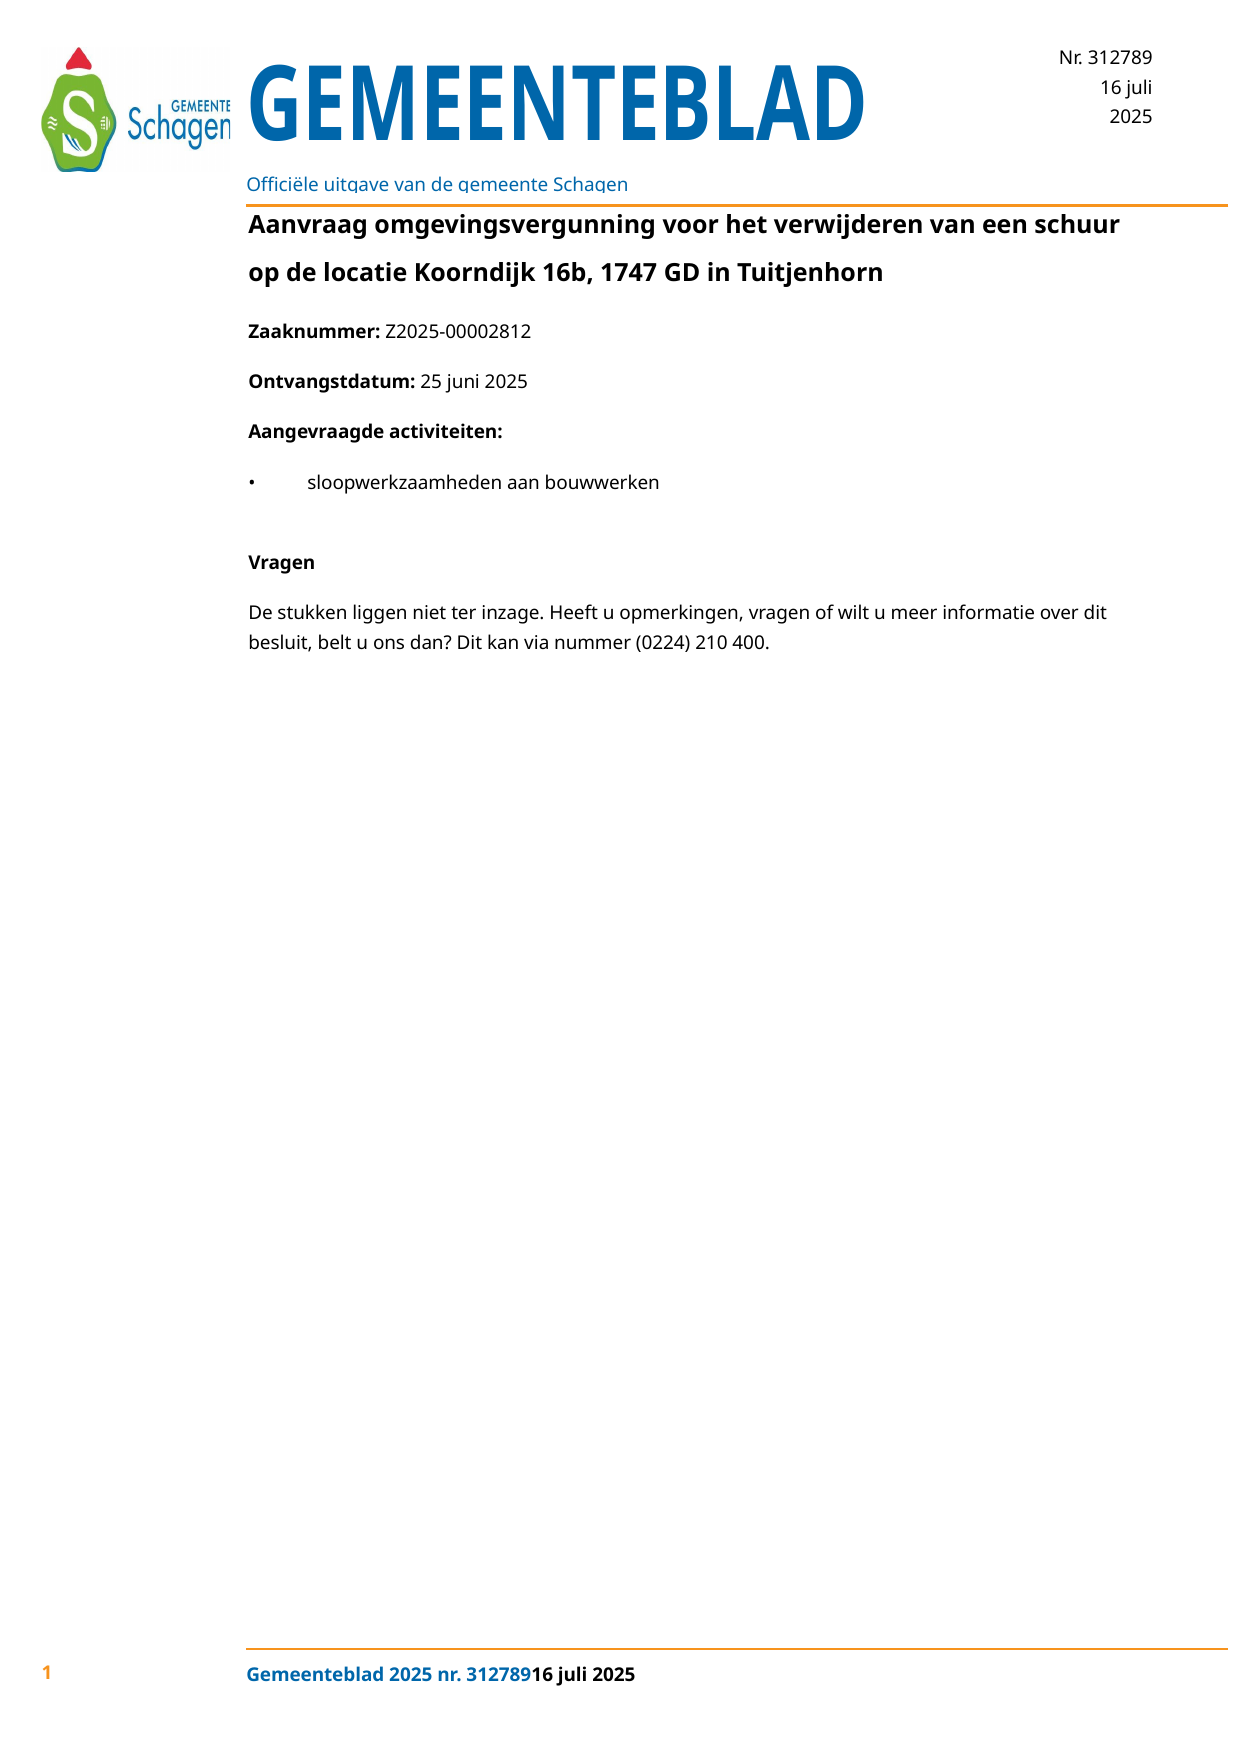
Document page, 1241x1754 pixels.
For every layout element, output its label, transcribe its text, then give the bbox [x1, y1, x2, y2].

text Vragen [248, 549, 1152, 575]
text Aangevraagde activiteiten: [248, 419, 1152, 444]
picture [41, 47, 231, 172]
text Ontvangstdatum: 25 juni 2025 [248, 368, 1152, 394]
text De stukken liggen niet ter inzage. Heeft u opmerkingen, vragen of wilt u meer informatie over dit besluit, belt u ons dan? Dit kan via nummer (0224) 210 400. [248, 599, 1152, 655]
list sloopwerkzaamheden aan bouwwerken [248, 469, 1152, 495]
text Zaaknummer: Z2025-00002812 [248, 318, 1152, 344]
text Aanvraag omgevingsvergunning voor het verwijderen van een schuur op de locatie Koorndijk 16b, 1747 GD in Tuitjenhorn [248, 207, 1152, 288]
